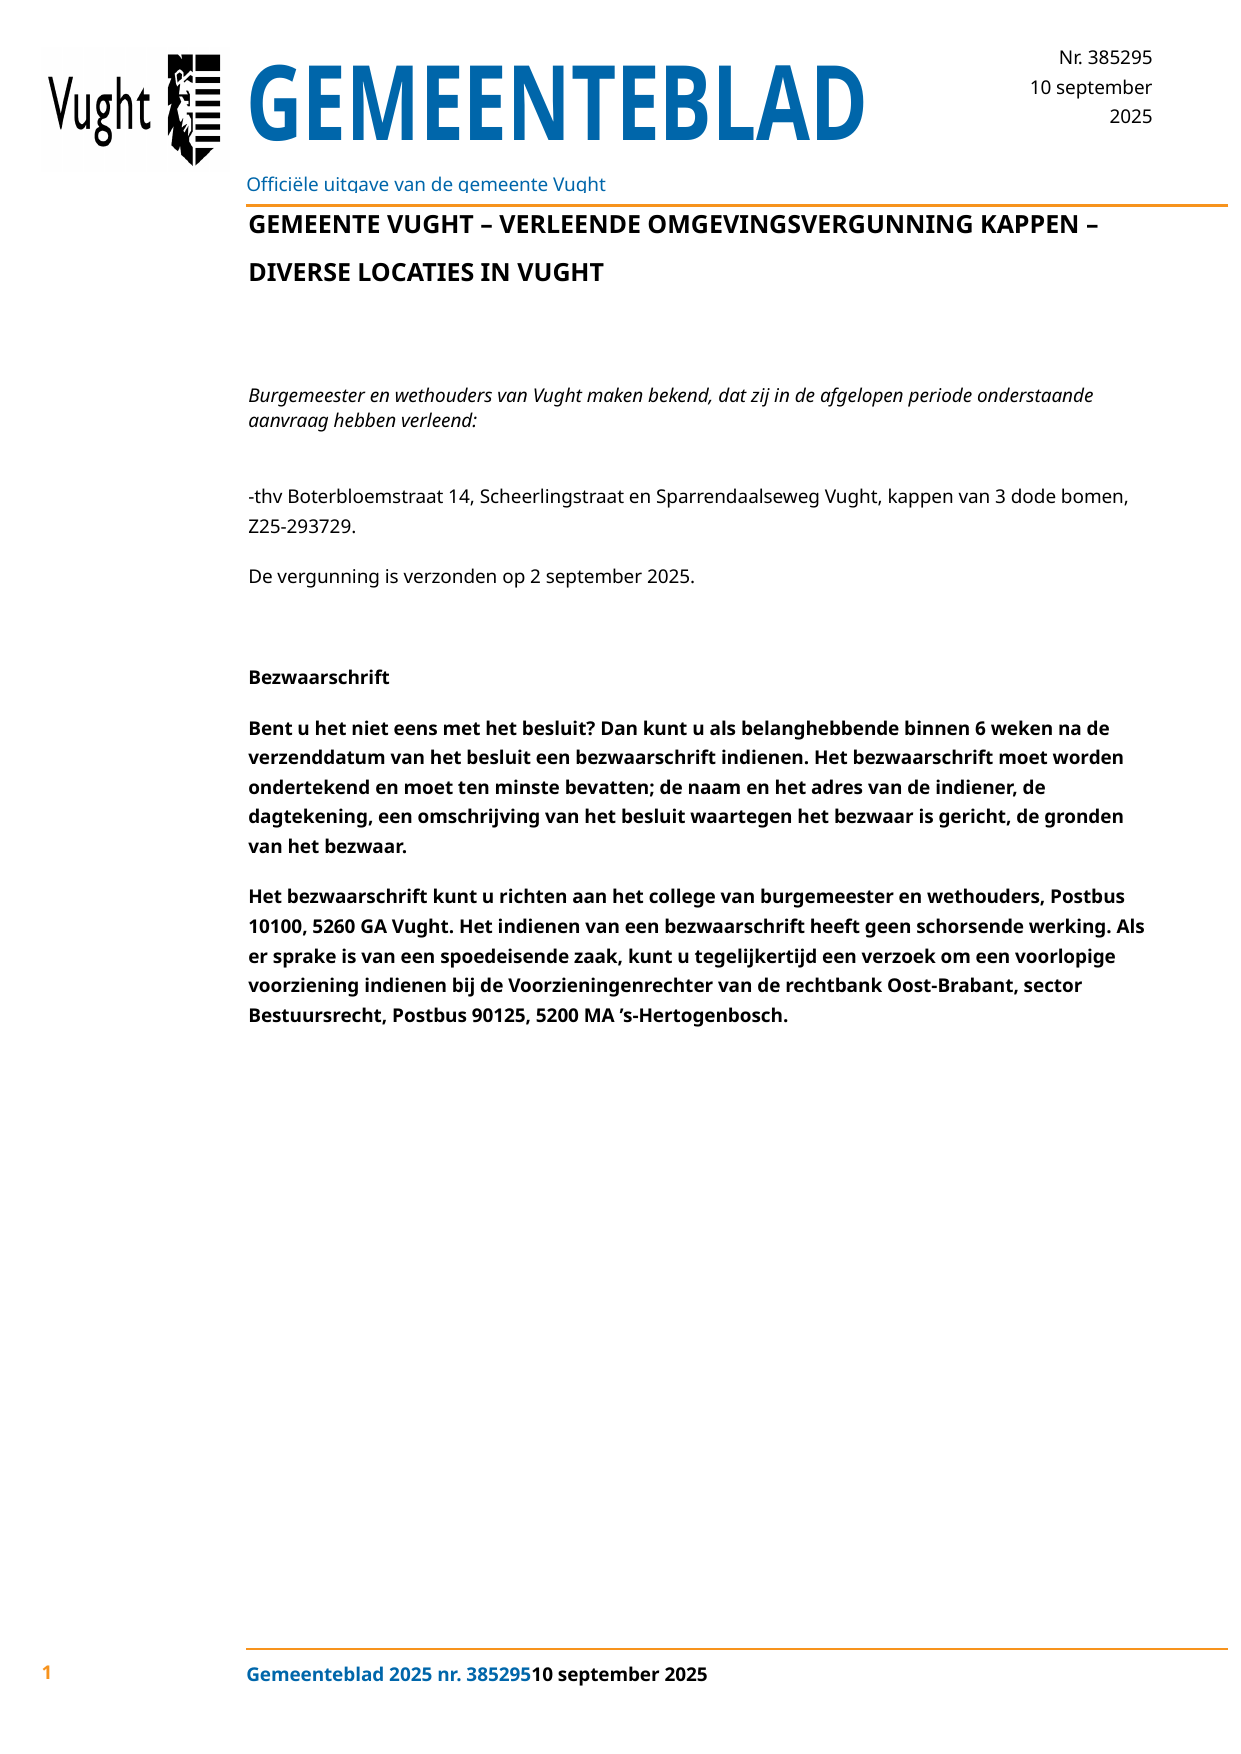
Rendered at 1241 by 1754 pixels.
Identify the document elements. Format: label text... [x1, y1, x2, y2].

text Het bezwaarschrift kunt u richten aan het college van burgemeester en wethouders, Postbus 10100, 5260 GA Vught. Het indienen van een bezwaarschrift heeft geen schorsende werking. Als er sprake is van een spoedeisende zaak, kunt u tegelijkertijd een verzoek om een voorlopige voorziening indienen bij de Voorzieningenrechter van de rechtbank Oost-Brabant, sector Bestuursrecht, Postbus 90125, 5200 MA ’s-Hertogenbosch. [248, 884, 1152, 1028]
text Bent u het niet eens met het besluit? Dan kunt u als belanghebbende binnen 6 weken na de verzenddatum van het besluit een bezwaarschrift indienen. Het bezwaarschrift moet worden ondertekend en moet ten minste bevatten; de naam en het adres van de indiener, de dagtekening, een omschrijving van het besluit waartegen het bezwaar is gericht, de gronden van het bezwaar. [248, 715, 1152, 859]
picture [41, 47, 231, 172]
text De vergunning is verzonden op 2 september 2025. [248, 564, 1152, 589]
text GEMEENTE VUGHT – VERLEENDE OMGEVINGSVERGUNNING KAPPEN – DIVERSE LOCATIES IN VUGHT [248, 207, 1152, 288]
text Burgemeester en wethouders van Vught maken bekend, dat zij in de afgelopen periode onderstaande aanvraag hebben verleend: [248, 382, 1152, 433]
text Bezwaarschrift [248, 664, 1152, 690]
text -thv Boterbloemstraat 14, Scheerlingstraat en Sparrendaalseweg Vught, kappen van 3 dode bomen, Z25-293729. [248, 484, 1152, 539]
